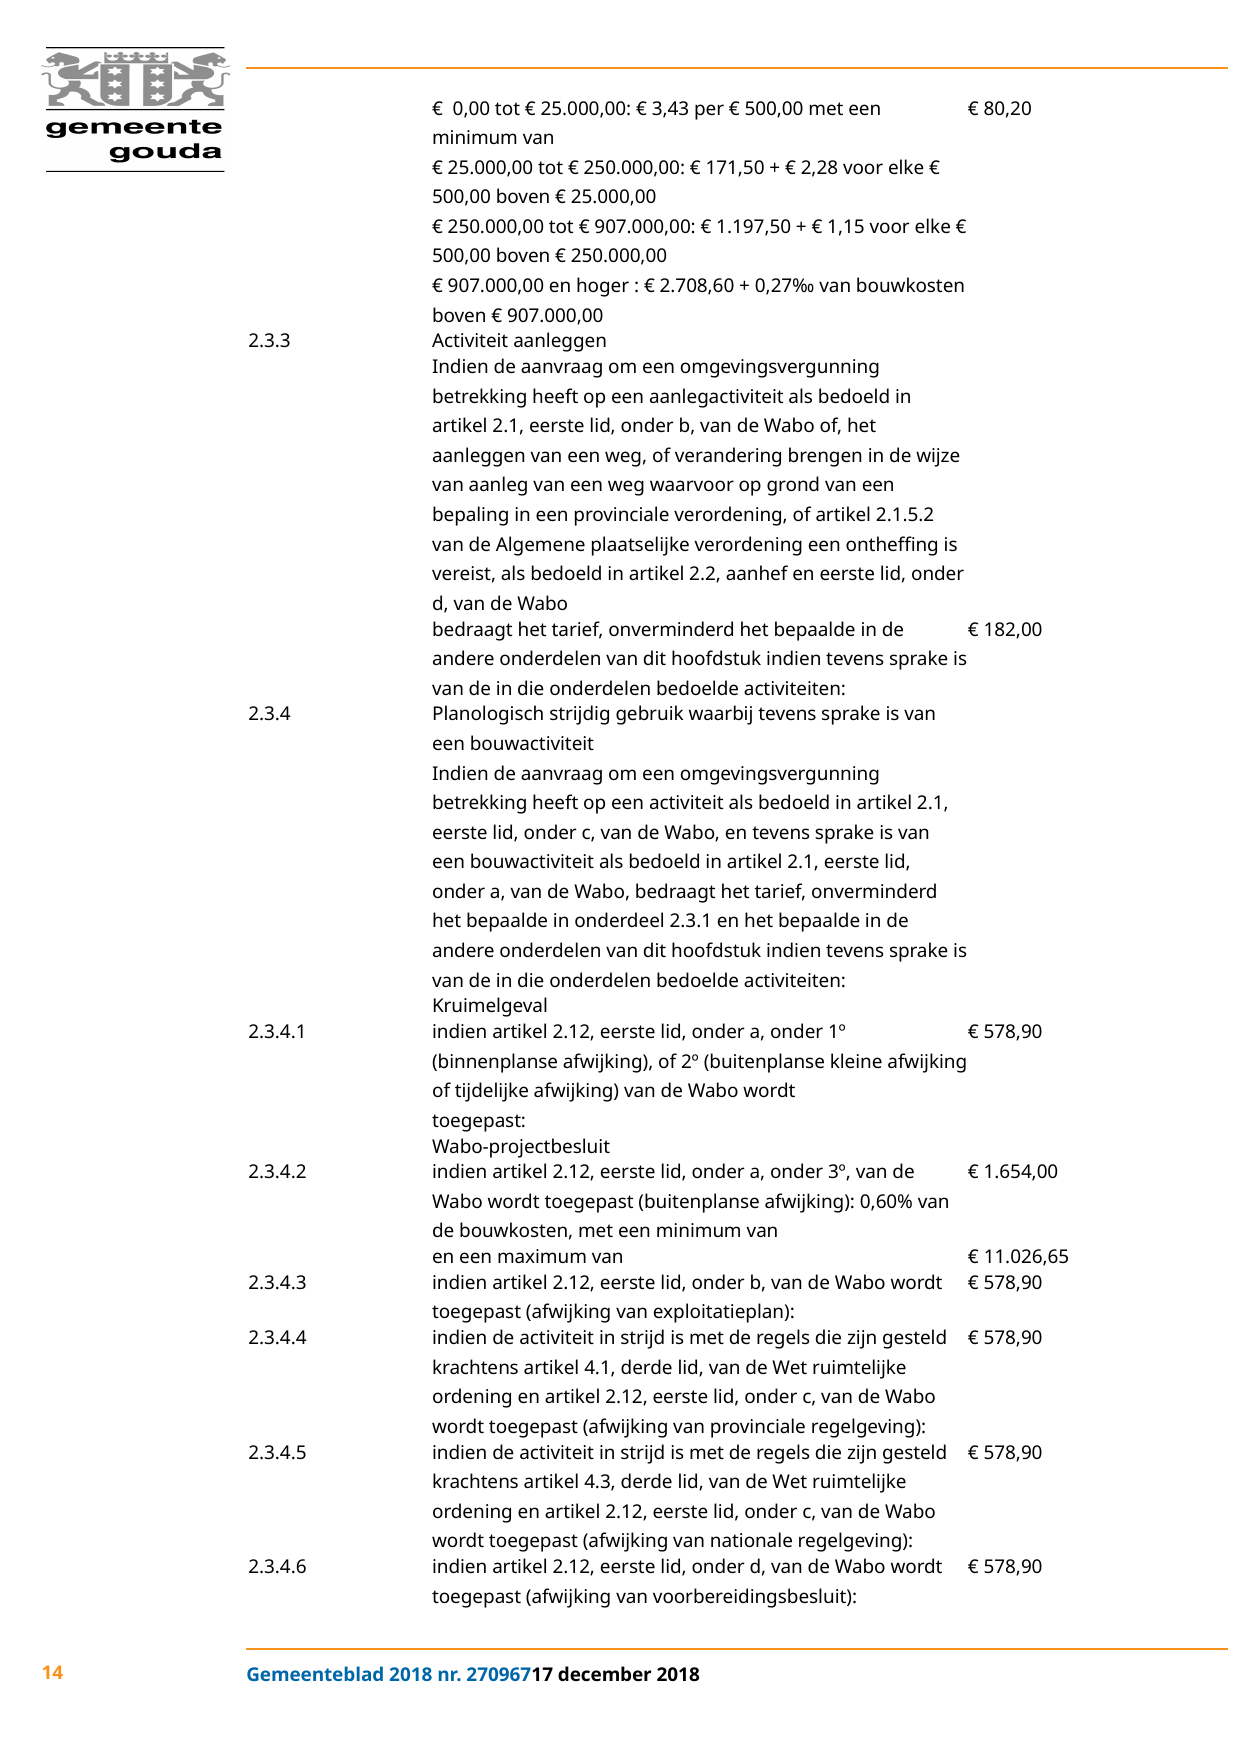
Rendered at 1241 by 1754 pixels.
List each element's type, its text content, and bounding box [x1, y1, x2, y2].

table_cell indien artikel 2.12, eerste lid, onder a, onder 3º, van de Wabo wordt toegepast (buitenplanse afwijking): 0,60% van de bouwkosten, met een minimum van [432, 1159, 968, 1243]
table_cell 2.3.4.5 [248, 1439, 432, 1553]
table_cell indien artikel 2.12, eerste lid, onder d, van de Wabo wordt toegepast (afwijking van voorbereidingsbesluit): [432, 1554, 968, 1609]
picture [41, 47, 231, 172]
table_cell € 578,90 [968, 1269, 1152, 1324]
table_cell [248, 95, 432, 328]
table_cell [248, 616, 432, 701]
table_cell [248, 993, 432, 1018]
table_cell € 578,90 [968, 1554, 1152, 1609]
table_cell 2.3.3 [248, 328, 432, 353]
table_cell [968, 701, 1152, 993]
table_cell 2.3.4.2 [248, 1159, 432, 1243]
table_cell Indien de aanvraag om een omgevingsvergunning betrekking heeft op een aanlegactiviteit als bedoeld in artikel 2.1, eerste lid, onder b, van de Wabo of, het aanleggen van een weg, of verandering brengen in de wijze van aanleg van een weg waarvoor op grond van een bepaling in een provinciale verordening, of artikel 2.1.5.2 van de Algemene plaatselijke verordening een ontheffing is vereist, als bedoeld in artikel 2.2, aanhef en eerste lid, onder d, van de Wabo [432, 353, 968, 616]
table_cell indien de activiteit in strijd is met de regels die zijn gesteld krachtens artikel 4.3, derde lid, van de Wet ruimtelijke ordening en artikel 2.12, eerste lid, onder c, van de Wabo wordt toegepast (afwijking van nationale regelgeving): [432, 1439, 968, 1553]
table_cell 2.3.4.1 [248, 1018, 432, 1133]
table_cell € 578,90 [968, 1439, 1152, 1553]
table_cell 2.3.4.6 [248, 1554, 432, 1609]
table_cell [968, 328, 1152, 353]
table_cell en een maximum van [432, 1244, 968, 1269]
table_cell Wabo-projectbesluit [432, 1133, 968, 1158]
table_cell [248, 1244, 432, 1269]
table_cell € 0,00 tot € 25.000,00: € 3,43 per € 500,00 met een minimum van € 25.000,00 tot € 250.000,00: € 171,50 + € 2,28 voor elke € 500,00 boven € 25.000,00 € 250.000,00 tot € 907.000,00: € 1.197,50 + € 1,15 voor elke € 500,00 boven € 250.000,00 € 907.000,00 en hoger : € 2.708,60 + 0,27‰ van bouwkosten boven € 907.000,00 [432, 95, 968, 328]
table_cell € 578,90 [968, 1018, 1152, 1133]
table_cell [248, 353, 432, 616]
table_cell € 1.654,00 [968, 1159, 1152, 1243]
table_cell [968, 993, 1152, 1018]
table_cell Planologisch strijdig gebruik waarbij tevens sprake is van een bouwactiviteit Indien de aanvraag om een omgevingsvergunning betrekking heeft op een activiteit als bedoeld in artikel 2.1, eerste lid, onder c, van de Wabo, en tevens sprake is van een bouwactiviteit als bedoeld in artikel 2.1, eerste lid, onder a, van de Wabo, bedraagt het tarief, onverminderd het bepaalde in onderdeel 2.3.1 en het bepaalde in de andere onderdelen van dit hoofdstuk indien tevens sprake is van de in die onderdelen bedoelde activiteiten: [432, 701, 968, 993]
table_cell € 182,00 [968, 616, 1152, 701]
table_cell € 80,20 [968, 95, 1152, 328]
table_cell Activiteit aanleggen [432, 328, 968, 353]
table_cell [968, 353, 1152, 616]
table_cell 2.3.4.3 [248, 1269, 432, 1324]
table_cell 2.3.4 [248, 701, 432, 993]
table_cell indien artikel 2.12, eerste lid, onder b, van de Wabo wordt toegepast (afwijking van exploitatieplan): [432, 1269, 968, 1324]
table_cell [968, 1133, 1152, 1158]
table_cell [248, 1133, 432, 1158]
table_cell indien de activiteit in strijd is met de regels die zijn gesteld krachtens artikel 4.1, derde lid, van de Wet ruimtelijke ordening en artikel 2.12, eerste lid, onder c, van de Wabo wordt toegepast (afwijking van provinciale regelgeving): [432, 1325, 968, 1439]
table_cell 2.3.4.4 [248, 1325, 432, 1439]
table_cell € 578,90 [968, 1325, 1152, 1439]
table_cell indien artikel 2.12, eerste lid, onder a, onder 1º (binnenplanse afwijking), of 2º (buitenplanse kleine afwijking of tijdelijke afwijking) van de Wabo wordt toegepast: [432, 1018, 968, 1133]
table_cell € 11.026,65 [968, 1244, 1152, 1269]
table_cell Kruimelgeval [432, 993, 968, 1018]
table_cell bedraagt het tarief, onverminderd het bepaalde in de andere onderdelen van dit hoofdstuk indien tevens sprake is van de in die onderdelen bedoelde activiteiten: [432, 616, 968, 701]
